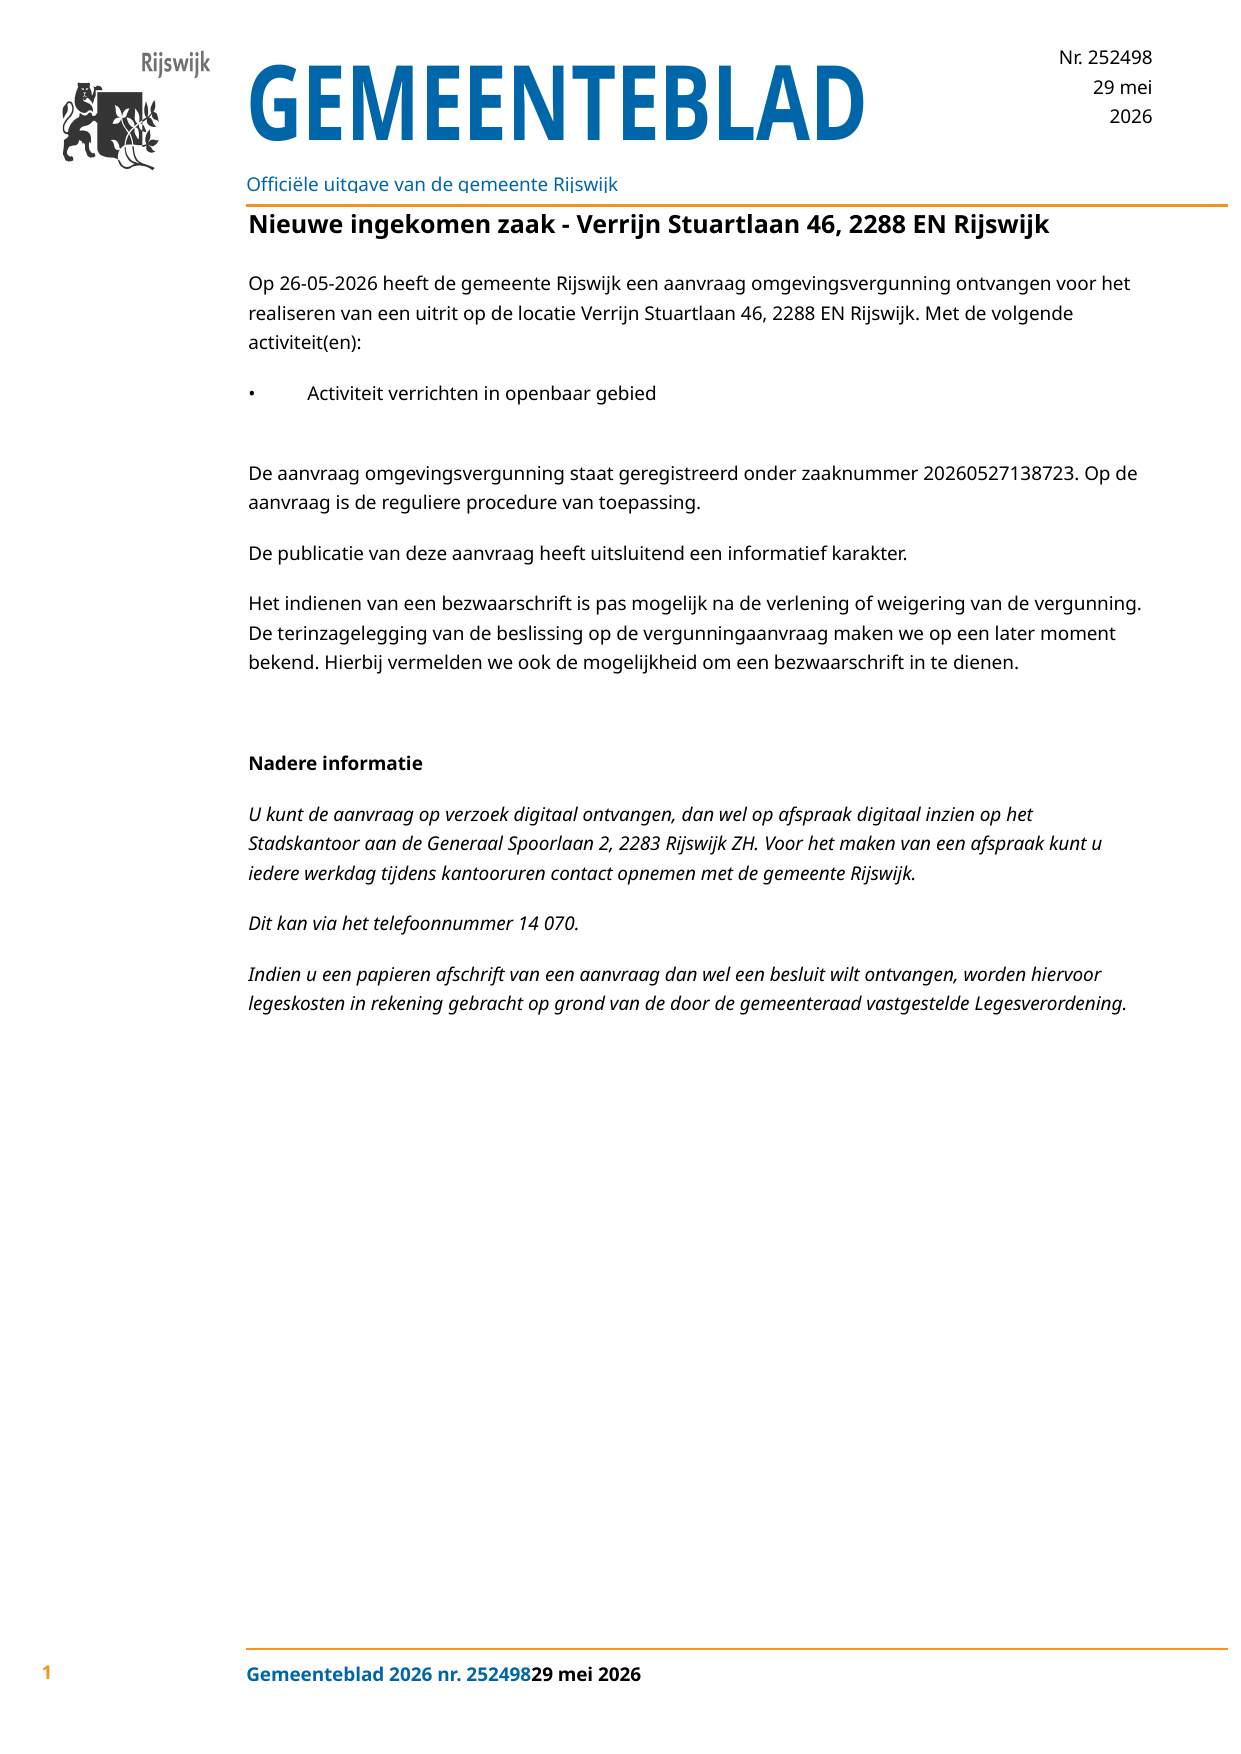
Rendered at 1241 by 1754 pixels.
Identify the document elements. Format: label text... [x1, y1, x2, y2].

list Activiteit verrichten in openbaar gebied [248, 380, 1152, 406]
text Het indienen van een bezwaarschrift is pas mogelijk na de verlening of weigering van de vergunning. De terinzagelegging van de beslissing op de vergunningaanvraag maken we op een later moment bekend. Hierbij vermelden we ook de mogelijkheid om een bezwaarschrift in te dienen. [248, 590, 1152, 675]
text U kunt de aanvraag op verzoek digitaal ontvangen, dan wel op afspraak digitaal inzien op het Stadskantoor aan de Generaal Spoorlaan 2, 2283 Rijswijk ZH. Voor het maken van een afspraak kunt u iedere werkdag tijdens kantooruren contact opnemen met de gemeente Rijswijk. [248, 801, 1152, 886]
text Nieuwe ingekomen zaak - Verrijn Stuartlaan 46, 2288 EN Rijswijk [248, 207, 1152, 241]
text Dit kan via het telefoonnummer 14 070. [248, 910, 1152, 936]
text Nadere informatie [248, 750, 1152, 776]
text Op 26-05-2026 heeft de gemeente Rijswijk een aanvraag omgevingsvergunning ontvangen voor het realiseren van een uitrit op de locatie Verrijn Stuartlaan 46, 2288 EN Rijswijk. Met de volgende activiteit(en): [248, 270, 1152, 355]
text De publicatie van deze aanvraag heeft uitsluitend een informatief karakter. [248, 540, 1152, 566]
text Indien u een papieren afschrift van een aanvraag dan wel een besluit wilt ontvangen, worden hiervoor legeskosten in rekening gebracht op grond van de door de gemeenteraad vastgestelde Legesverordening. [248, 961, 1152, 1016]
picture [41, 47, 231, 172]
text De aanvraag omgevingsvergunning staat geregistreerd onder zaaknummer 20260527138723. Op de aanvraag is de reguliere procedure van toepassing. [248, 460, 1152, 515]
